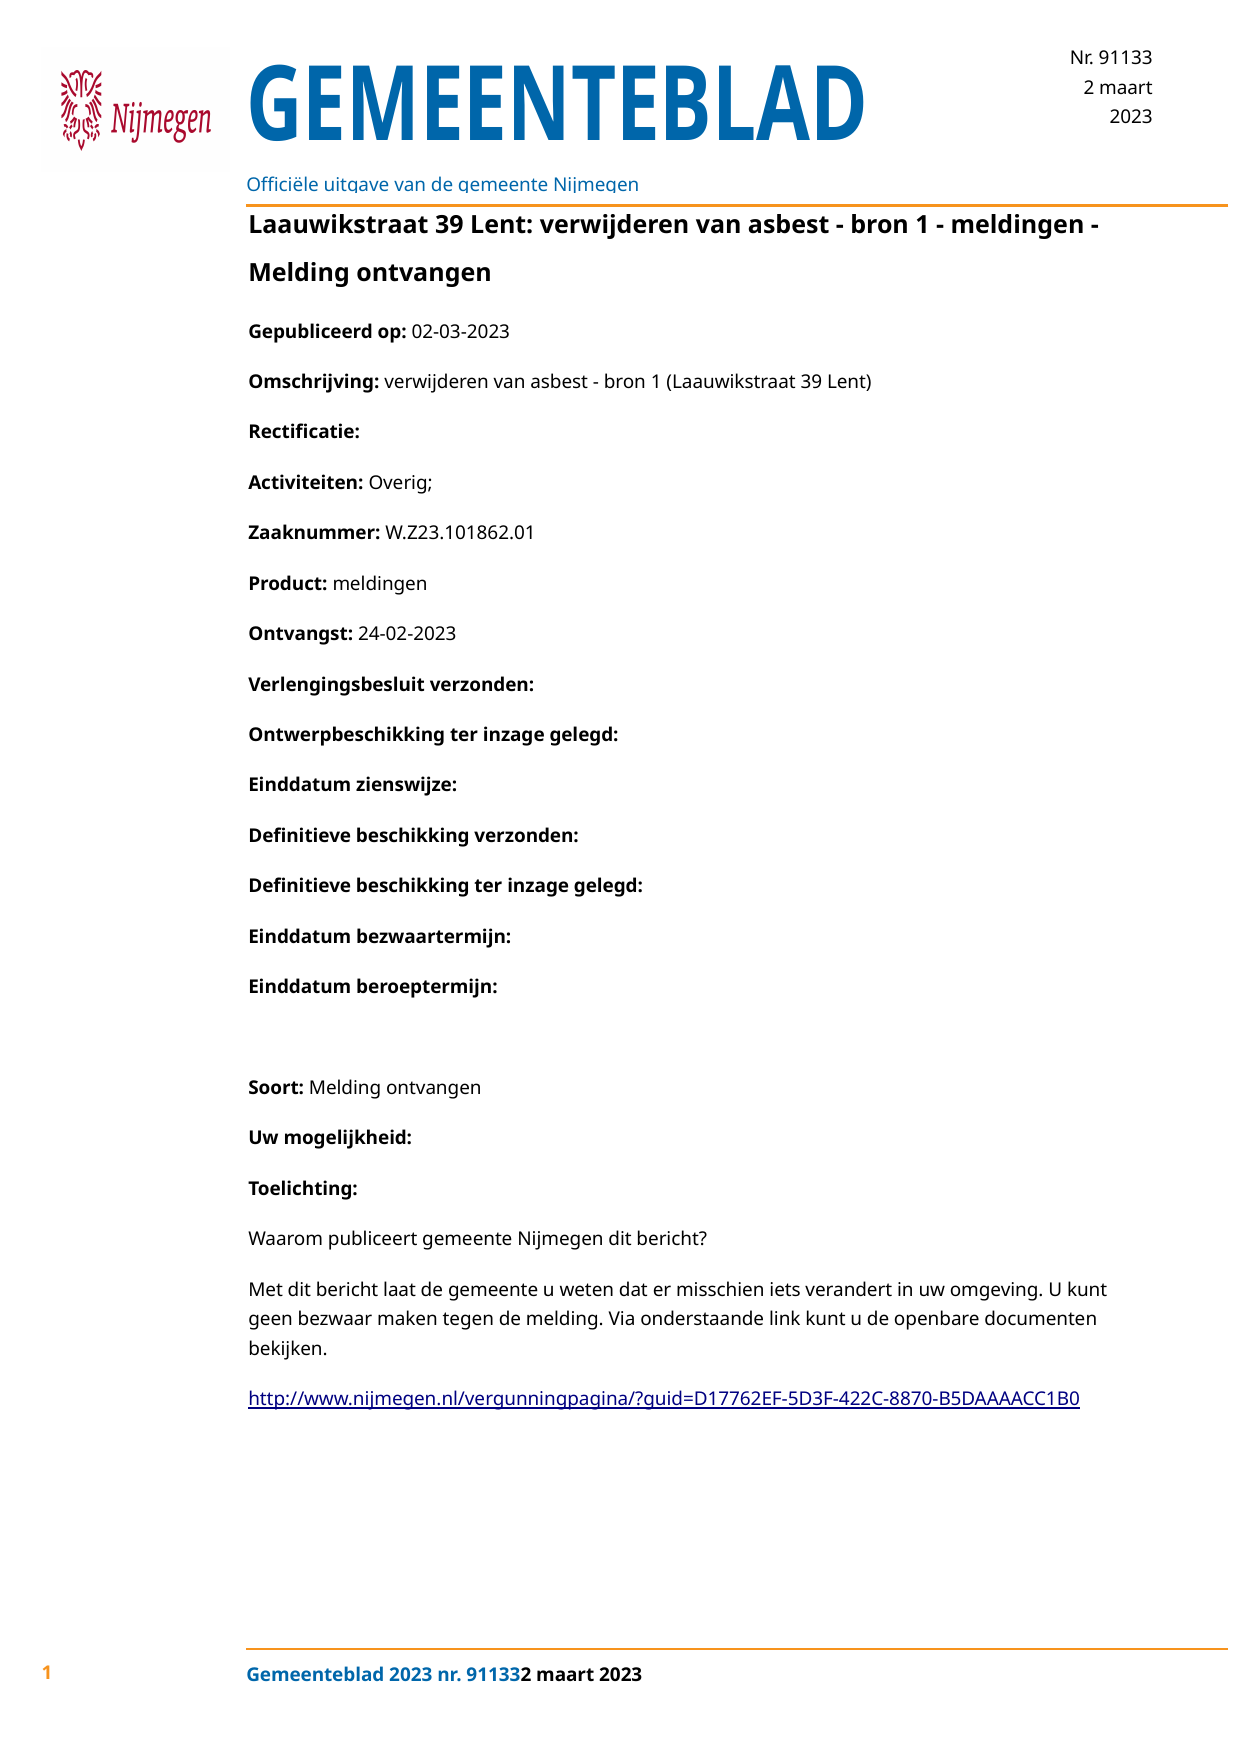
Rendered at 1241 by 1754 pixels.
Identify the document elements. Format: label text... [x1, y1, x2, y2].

text Gepubliceerd op: 02-03-2023 [248, 318, 1152, 344]
text Definitieve beschikking verzonden: [248, 822, 1152, 848]
text Toelichting: [248, 1175, 1152, 1201]
text Einddatum beroeptermijn: [248, 973, 1152, 999]
picture [41, 47, 231, 172]
text Rectificatie: [248, 419, 1152, 444]
text Ontvangst: 24-02-2023 [248, 620, 1152, 646]
text Laauwikstraat 39 Lent: verwijderen van asbest - bron 1 - meldingen - Melding ontvangen [248, 207, 1152, 288]
text Product: meldingen [248, 570, 1152, 596]
text Waarom publiceert gemeente Nijmegen dit bericht? [248, 1225, 1152, 1251]
text Soort: Melding ontvangen [248, 1074, 1152, 1100]
text Definitieve beschikking ter inzage gelegd: [248, 872, 1152, 898]
text Einddatum zienswijze: [248, 772, 1152, 797]
text Activiteiten: Overig; [248, 469, 1152, 495]
text Zaaknummer: W.Z23.101862.01 [248, 519, 1152, 545]
text Verlengingsbesluit verzonden: [248, 671, 1152, 697]
text Met dit bericht laat de gemeente u weten dat er misschien iets verandert in uw omgeving. U kunt geen bezwaar maken tegen de melding. Via onderstaande link kunt u de openbare documenten bekijken. [248, 1276, 1152, 1361]
text Omschrijving: verwijderen van asbest - bron 1 (Laauwikstraat 39 Lent) [248, 368, 1152, 394]
text Uw mogelijkheid: [248, 1124, 1152, 1150]
text Ontwerpbeschikking ter inzage gelegd: [248, 721, 1152, 747]
text Einddatum bezwaartermijn: [248, 923, 1152, 949]
text http://www.nijmegen.nl/vergunningpagina/?guid=D17762EF-5D3F-422C-8870-B5DAAAACC1B0 [248, 1385, 1152, 1411]
